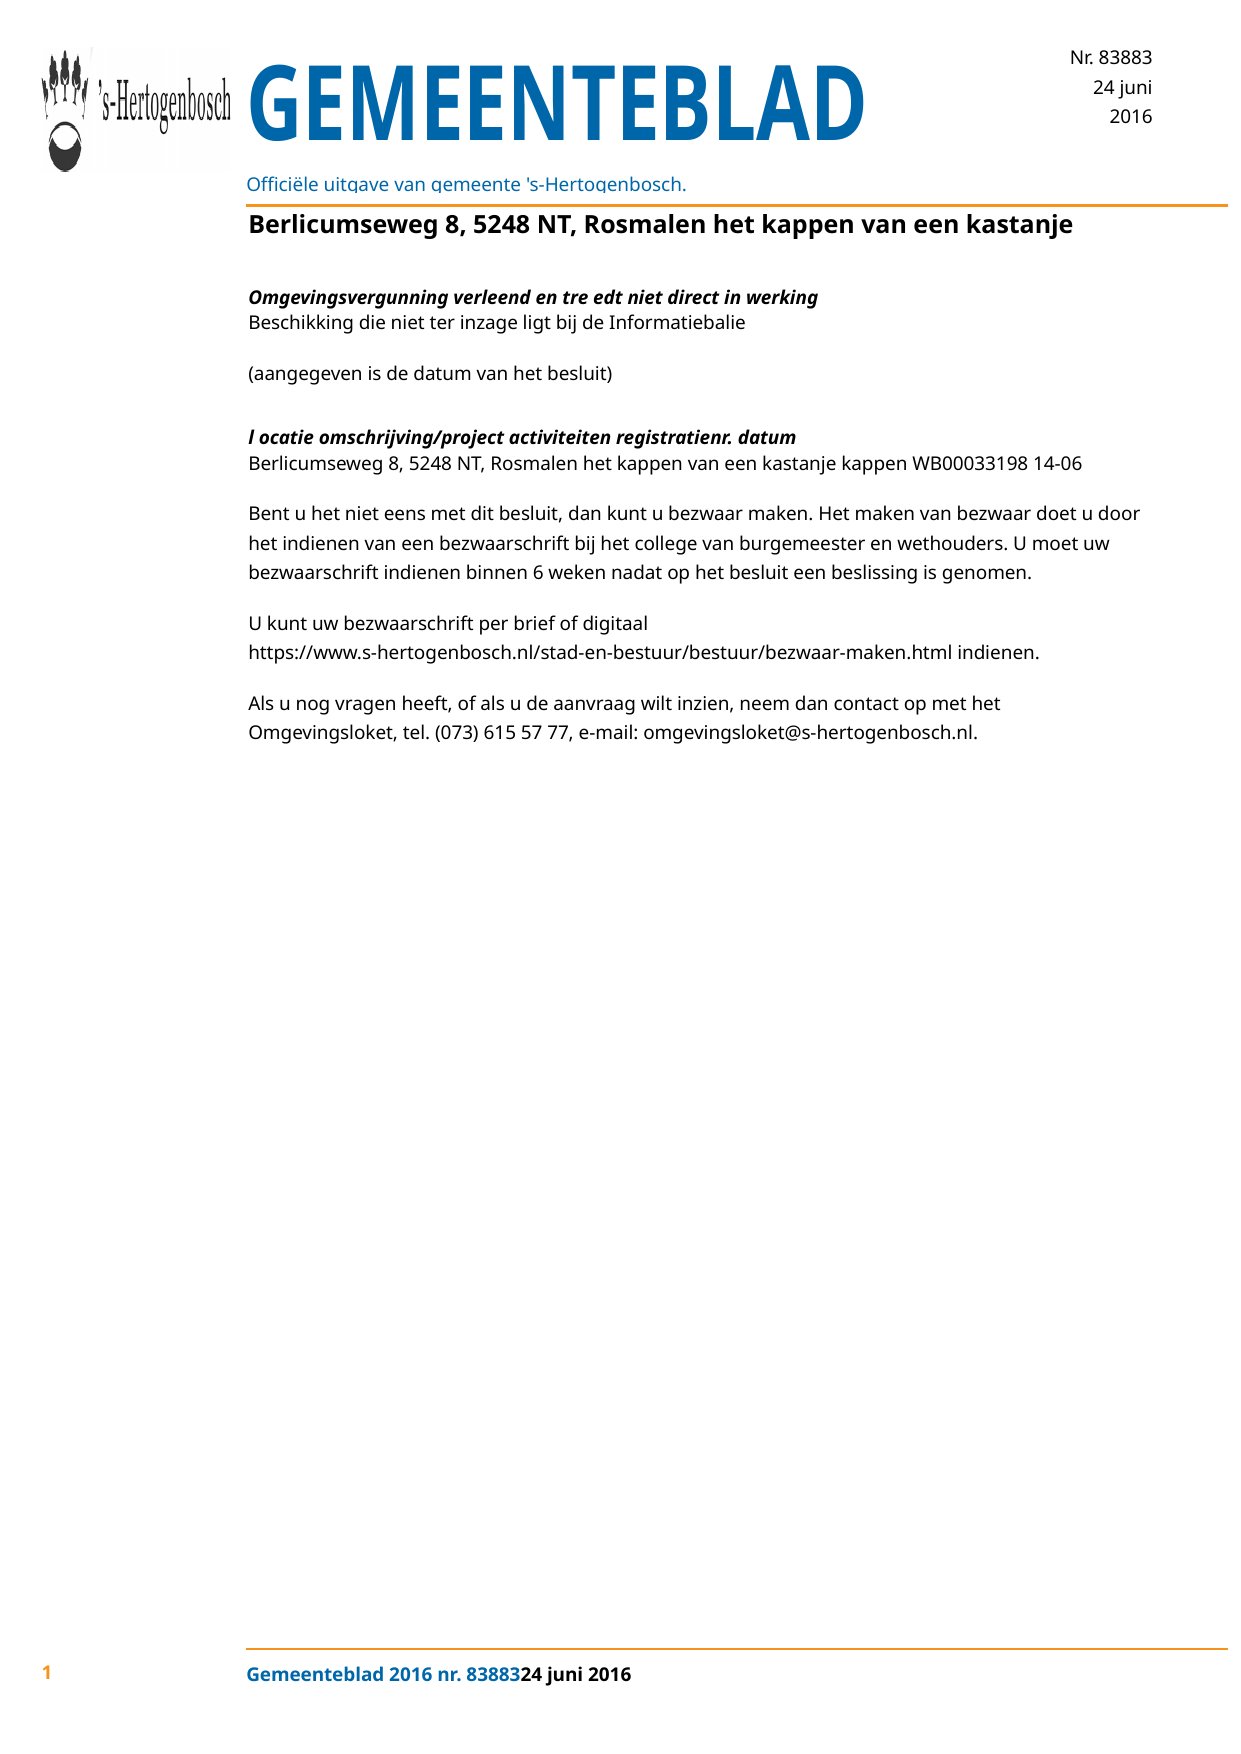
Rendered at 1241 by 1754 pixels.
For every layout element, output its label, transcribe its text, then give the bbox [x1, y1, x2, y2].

picture [41, 47, 231, 172]
text Bent u het niet eens met dit besluit, dan kunt u bezwaar maken. Het maken van bezwaar doet u door het indienen van een bezwaarschrift bij het college van burgemeester en wethouders. U moet uw bezwaarschrift indienen binnen 6 weken nadat op het besluit een beslissing is genomen. [248, 500, 1152, 585]
text U kunt uw bezwaarschrift per brief of digitaal https://www.s-hertogenbosch.nl/stad-en-bestuur/bestuur/bezwaar-maken.html indienen. [248, 610, 1152, 665]
text Berlicumseweg 8, 5248 NT, Rosmalen het kappen van een kastanje kappen WB00033198 14-06 [248, 450, 1152, 475]
text Berlicumseweg 8, 5248 NT, Rosmalen het kappen van een kastanje [248, 207, 1152, 241]
text Beschikking die niet ter inzage ligt bij de Informatiebalie [248, 309, 1152, 335]
text Als u nog vragen heeft, of als u de aanvraag wilt inzien, neem dan contact op met het Omgevingsloket, tel. (073) 615 57 77, e-mail: omgevingsloket@s-hertogenbosch.nl. [248, 690, 1152, 745]
text (aangegeven is de datum van het besluit) [248, 360, 1152, 386]
text l ocatie omschrijving/project activiteiten registratienr. datum [248, 424, 1152, 450]
text Omgevingsvergunning verleend en tre edt niet direct in werking [248, 284, 1152, 309]
